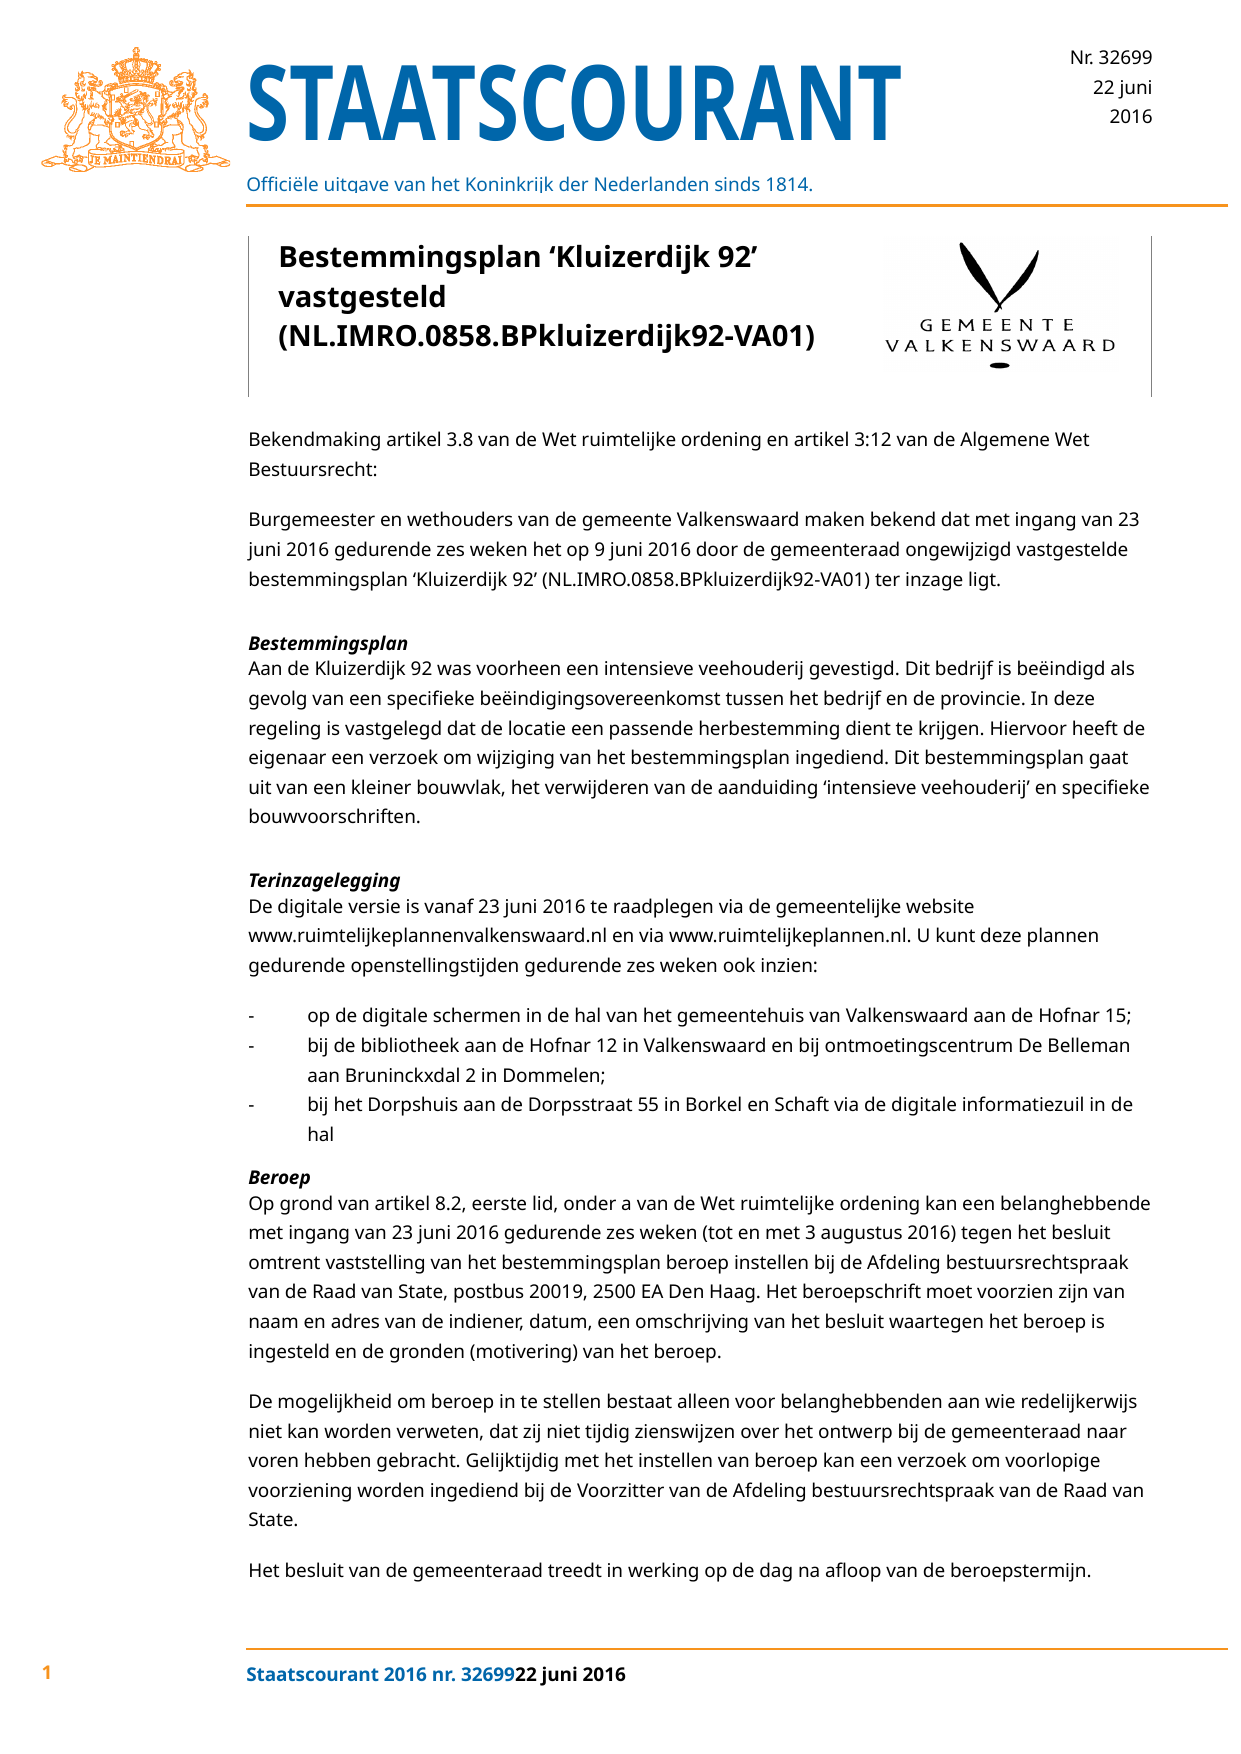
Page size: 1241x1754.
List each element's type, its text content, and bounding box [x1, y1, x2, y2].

table_header Bestemmingsplan ‘Kluizerdijk 92’ vastgesteld (NL.IMRO.0858.BPkluizerdijk92-VA01) [249, 236, 850, 397]
text De mogelijkheid om beroep in te stellen bestaat alleen voor belanghebbenden aan wie redelijkerwijs niet kan worden verweten, dat zij niet tijdig zienswijzen over het ontwerp bij de gemeenteraad naar voren hebben gebracht. Gelijktijdig met het instellen van beroep kan een verzoek om voorlopige voorziening worden ingediend bij de Voorzitter van de Afdeling bestuursrechtspraak van de Raad van State. [248, 1388, 1152, 1532]
picture [882, 236, 1119, 372]
text Burgemeester en wethouders van de gemeente Valkenswaard maken bekend dat met ingang van 23 juni 2016 gedurende zes weken het op 9 juni 2016 door de gemeenteraad ongewijzigd vastgestelde bestemmingsplan ‘Kluizerdijk 92’ (NL.IMRO.0858.BPkluizerdijk92-VA01) ter inzage ligt. [248, 507, 1152, 592]
text Bestemmingsplan [248, 630, 1152, 656]
table_header [850, 236, 1151, 397]
text Op grond van artikel 8.2, eerste lid, onder a van de Wet ruimtelijke ordening kan een belanghebbende met ingang van 23 juni 2016 gedurende zes weken (tot en met 3 augustus 2016) tegen het besluit omtrent vaststelling van het bestemmingsplan beroep instellen bij de Afdeling bestuursrechtspraak van de Raad van State, postbus 20019, 2500 EA Den Haag. Het beroepschrift moet voorzien zijn van naam en adres van de indiener, datum, een omschrijving van het besluit waartegen het beroep is ingesteld en de gronden (motivering) van het beroep. [248, 1190, 1152, 1363]
list bij de bibliotheek aan de Hofnar 12 in Valkenswaard en bij ontmoetingscentrum De Belleman aan Bruninckxdal 2 in Dommelen; [248, 1032, 1152, 1088]
text Terinzagelegging [248, 867, 1152, 893]
text Aan de Kluizerdijk 92 was voorheen een intensieve veehouderij gevestigd. Dit bedrijf is beëindigd als gevolg van een specifieke beëindigingsovereenkomst tussen het bedrijf en de provincie. In deze regeling is vastgelegd dat de locatie een passende herbestemming dient te krijgen. Hiervoor heeft de eigenaar een verzoek om wijziging van het bestemmingsplan ingediend. Dit bestemmingsplan gaat uit van een kleiner bouwvlak, het verwijderen van de aanduiding ‘intensieve veehouderij’ en specifieke bouwvoorschriften. [248, 656, 1152, 829]
picture [41, 47, 231, 172]
text Bekendmaking artikel 3.8 van de Wet ruimtelijke ordening en artikel 3:12 van de Algemene Wet Bestuursrecht: [248, 427, 1152, 482]
text Beroep [248, 1164, 1152, 1190]
list bij het Dorpshuis aan de Dorpsstraat 55 in Borkel en Schaft via de digitale informatiezuil in de hal [248, 1091, 1152, 1147]
text De digitale versie is vanaf 23 juni 2016 te raadplegen via de gemeentelijke website www.ruimtelijkeplannenvalkenswaard.nl en via www.ruimtelijkeplannen.nl. U kunt deze plannen gedurende openstellingstijden gedurende zes weken ook inzien: [248, 893, 1152, 978]
list op de digitale schermen in de hal van het gemeentehuis van Valkenswaard aan de Hofnar 15; [248, 1003, 1152, 1028]
text Het besluit van de gemeenteraad treedt in werking op de dag na afloop van de beroepstermijn. [248, 1557, 1152, 1583]
